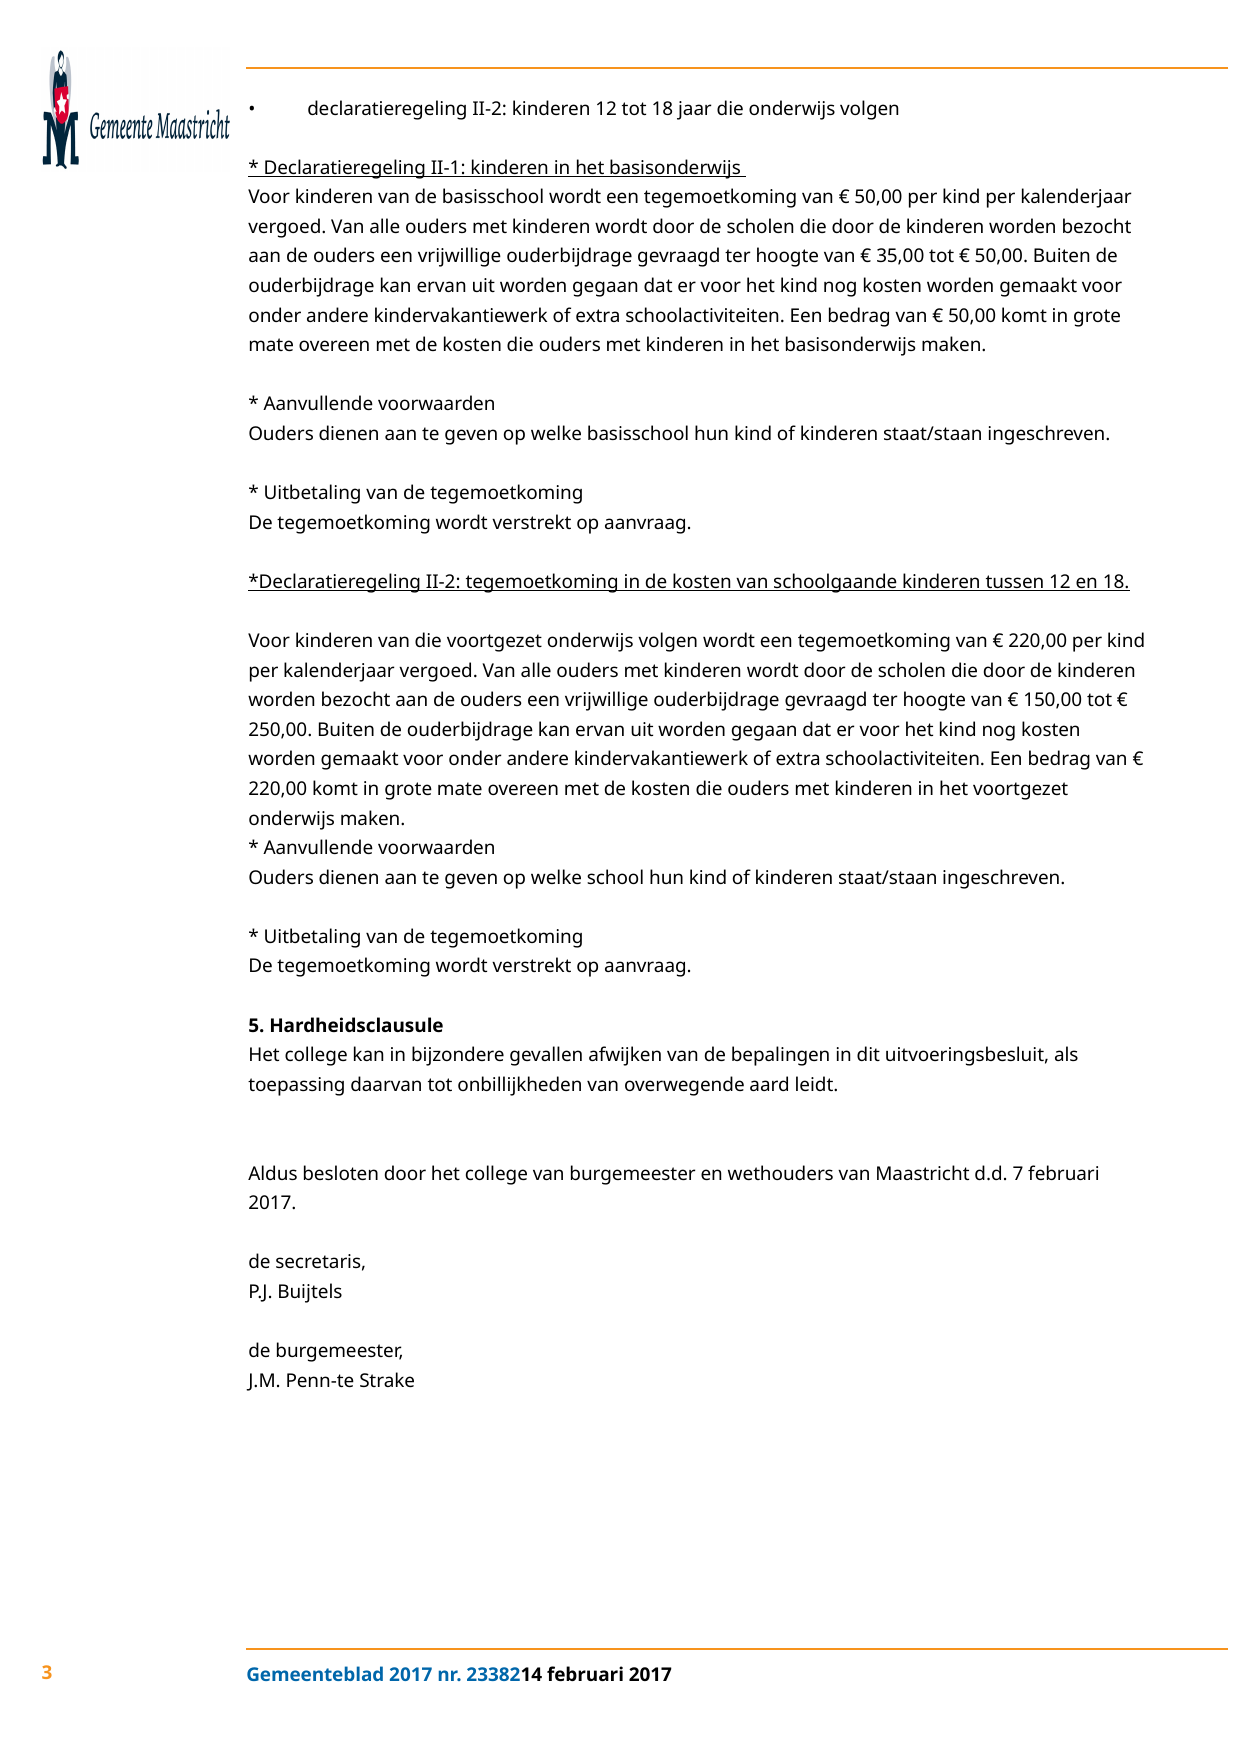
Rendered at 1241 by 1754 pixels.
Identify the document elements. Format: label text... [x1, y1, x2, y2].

text Aldus besloten door het college van burgemeester en wethouders van Maastricht d.d. 7 februari 2017. [248, 1160, 1152, 1215]
text * Declaratieregeling II-1: kinderen in het basisonderwijs [248, 154, 1152, 180]
list declaratieregeling II-2: kinderen 12 tot 18 jaar die onderwijs volgen [248, 95, 1152, 121]
text * Uitbetaling van de tegemoetkoming [248, 479, 1152, 505]
text J.M. Penn-te Strake [248, 1367, 1152, 1393]
text *Declaratieregeling II-2: tegemoetkoming in de kosten van schoolgaande kinderen tussen 12 en 18. [248, 568, 1152, 594]
text Ouders dienen aan te geven op welke school hun kind of kinderen staat/staan ingeschreven. [248, 864, 1152, 890]
text P.J. Buijtels [248, 1278, 1152, 1304]
text * Aanvullende voorwaarden [248, 391, 1152, 416]
text Het college kan in bijzondere gevallen afwijken van de bepalingen in dit uitvoeringsbesluit, als toepassing daarvan tot onbillijkheden van overwegende aard leidt. [248, 1041, 1152, 1097]
text Voor kinderen van die voortgezet onderwijs volgen wordt een tegemoetkoming van € 220,00 per kind per kalenderjaar vergoed. Van alle ouders met kinderen wordt door de scholen die door de kinderen worden bezocht aan de ouders een vrijwillige ouderbijdrage gevraagd ter hoogte van € 150,00 tot € 250,00. Buiten de ouderbijdrage kan ervan uit worden gegaan dat er voor het kind nog kosten worden gemaakt voor onder andere kindervakantiewerk of extra schoolactiviteiten. Een bedrag van € 220,00 komt in grote mate overeen met de kosten die ouders met kinderen in het voortgezet onderwijs maken. [248, 627, 1152, 831]
picture [41, 47, 231, 172]
text de secretaris, [248, 1248, 1152, 1274]
text 5. Hardheidsclausule [248, 1012, 1152, 1038]
text Voor kinderen van de basisschool wordt een tegemoetkoming van € 50,00 per kind per kalenderjaar vergoed. Van alle ouders met kinderen wordt door de scholen die door de kinderen worden bezocht aan de ouders een vrijwillige ouderbijdrage gevraagd ter hoogte van € 35,00 tot € 50,00. Buiten de ouderbijdrage kan ervan uit worden gegaan dat er voor het kind nog kosten worden gemaakt voor onder andere kindervakantiewerk of extra schoolactiviteiten. Een bedrag van € 50,00 komt in grote mate overeen met de kosten die ouders met kinderen in het basisonderwijs maken. [248, 183, 1152, 357]
text * Aanvullende voorwaarden [248, 834, 1152, 860]
text De tegemoetkoming wordt verstrekt op aanvraag. [248, 953, 1152, 978]
text de burgemeester, [248, 1337, 1152, 1363]
text * Uitbetaling van de tegemoetkoming [248, 923, 1152, 949]
text De tegemoetkoming wordt verstrekt op aanvraag. [248, 509, 1152, 535]
text Ouders dienen aan te geven op welke basisschool hun kind of kinderen staat/staan ingeschreven. [248, 420, 1152, 446]
